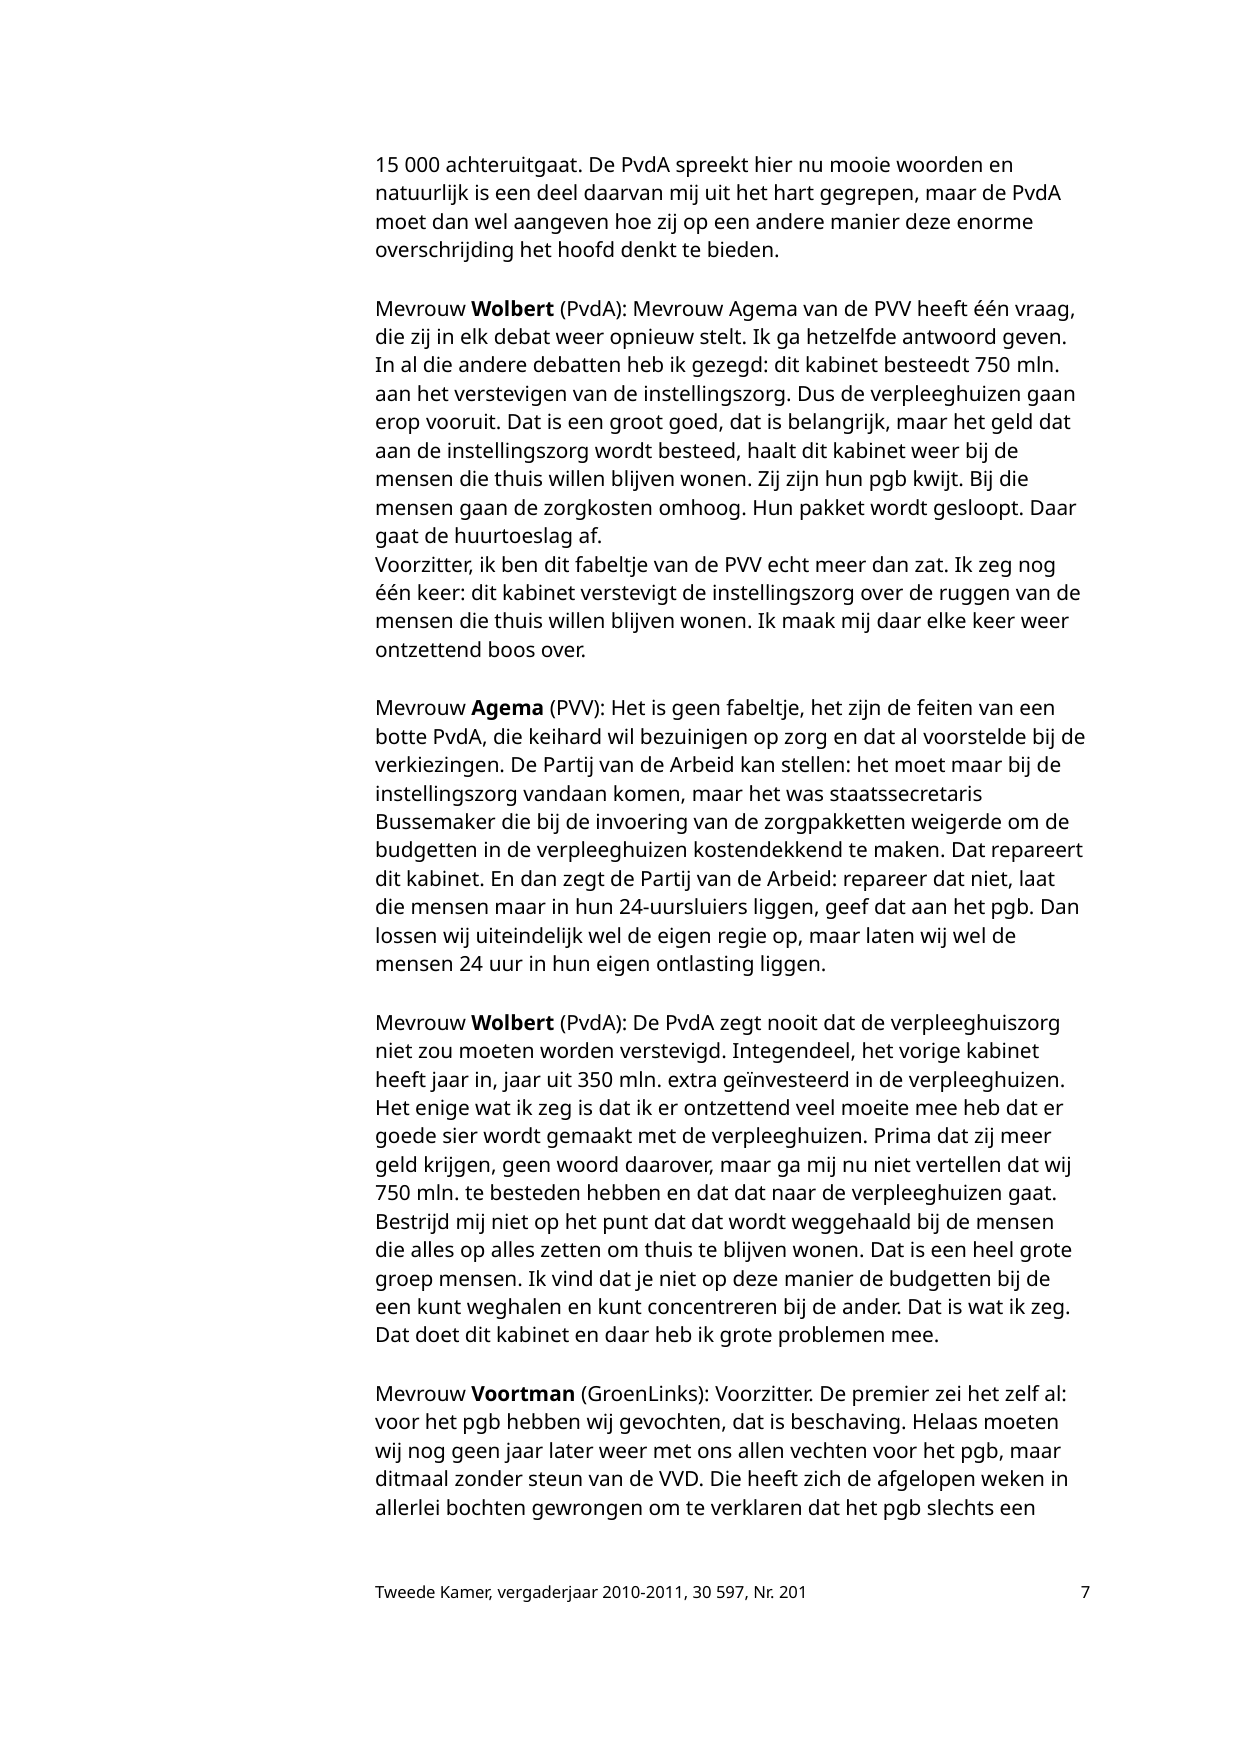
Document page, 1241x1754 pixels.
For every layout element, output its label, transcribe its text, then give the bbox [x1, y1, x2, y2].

text Voorzitter, ik ben dit fabeltje van de PVV echt meer dan zat. Ik zeg nog één keer: dit kabinet verstevigt de instellingszorg over de ruggen van de mensen die thuis willen blijven wonen. Ik maak mij daar elke keer weer ontzettend boos over. [375, 550, 1090, 663]
text Mevrouw Wolbert (PvdA): De PvdA zegt nooit dat de verpleeghuiszorg niet zou moeten worden verstevigd. Integendeel, het vorige kabinet heeft jaar in, jaar uit 350 mln. extra geïnvesteerd in de verpleeghuizen. Het enige wat ik zeg is dat ik er ontzettend veel moeite mee heb dat er goede sier wordt gemaakt met de verpleeghuizen. Prima dat zij meer geld krijgen, geen woord daarover, maar ga mij nu niet vertellen dat wij 750 mln. te besteden hebben en dat dat naar de verpleeghuizen gaat. Bestrijd mij niet op het punt dat dat wordt weggehaald bij de mensen die alles op alles zetten om thuis te blijven wonen. Dat is een heel grote groep mensen. Ik vind dat je niet op deze manier de budgetten bij de een kunt weghalen en kunt concentreren bij de ander. Dat is wat ik zeg. Dat doet dit kabinet en daar heb ik grote problemen mee. [375, 1008, 1090, 1349]
text Mevrouw Voortman (GroenLinks): Voorzitter. De premier zei het zelf al: voor het pgb hebben wij gevochten, dat is beschaving. Helaas moeten wij nog geen jaar later weer met ons allen vechten voor het pgb, maar ditmaal zonder steun van de VVD. Die heeft zich de afgelopen weken in allerlei bochten gewrongen om te verklaren dat het pgb slechts een [375, 1379, 1090, 1521]
text 15 000 achteruitgaat. De PvdA spreekt hier nu mooie woorden en natuurlijk is een deel daarvan mij uit het hart gegrepen, maar de PvdA moet dan wel aangeven hoe zij op een andere manier deze enorme overschrijding het hoofd denkt te bieden. [375, 150, 1090, 264]
text Mevrouw Agema (PVV): Het is geen fabeltje, het zijn de feiten van een botte PvdA, die keihard wil bezuinigen op zorg en dat al voorstelde bij de verkiezingen. De Partij van de Arbeid kan stellen: het moet maar bij de instellingszorg vandaan komen, maar het was staatssecretaris Bussemaker die bij de invoering van de zorgpakketten weigerde om de budgetten in de verpleeghuizen kostendekkend te maken. Dat repareert dit kabinet. En dan zegt de Partij van de Arbeid: repareer dat niet, laat die mensen maar in hun 24-uursluiers liggen, geef dat aan het pgb. Dan lossen wij uiteindelijk wel de eigen regie op, maar laten wij wel de mensen 24 uur in hun eigen ontlasting liggen. [375, 693, 1090, 978]
text Mevrouw Wolbert (PvdA): Mevrouw Agema van de PVV heeft één vraag, die zij in elk debat weer opnieuw stelt. Ik ga hetzelfde antwoord geven. In al die andere debatten heb ik gezegd: dit kabinet besteedt 750 mln. aan het verstevigen van de instellingszorg. Dus de verpleeghuizen gaan erop vooruit. Dat is een groot goed, dat is belangrijk, maar het geld dat aan de instellingszorg wordt besteed, haalt dit kabinet weer bij de mensen die thuis willen blijven wonen. Zij zijn hun pgb kwijt. Bij die mensen gaan de zorgkosten omhoog. Hun pakket wordt gesloopt. Daar gaat de huurtoeslag af. [375, 294, 1090, 550]
